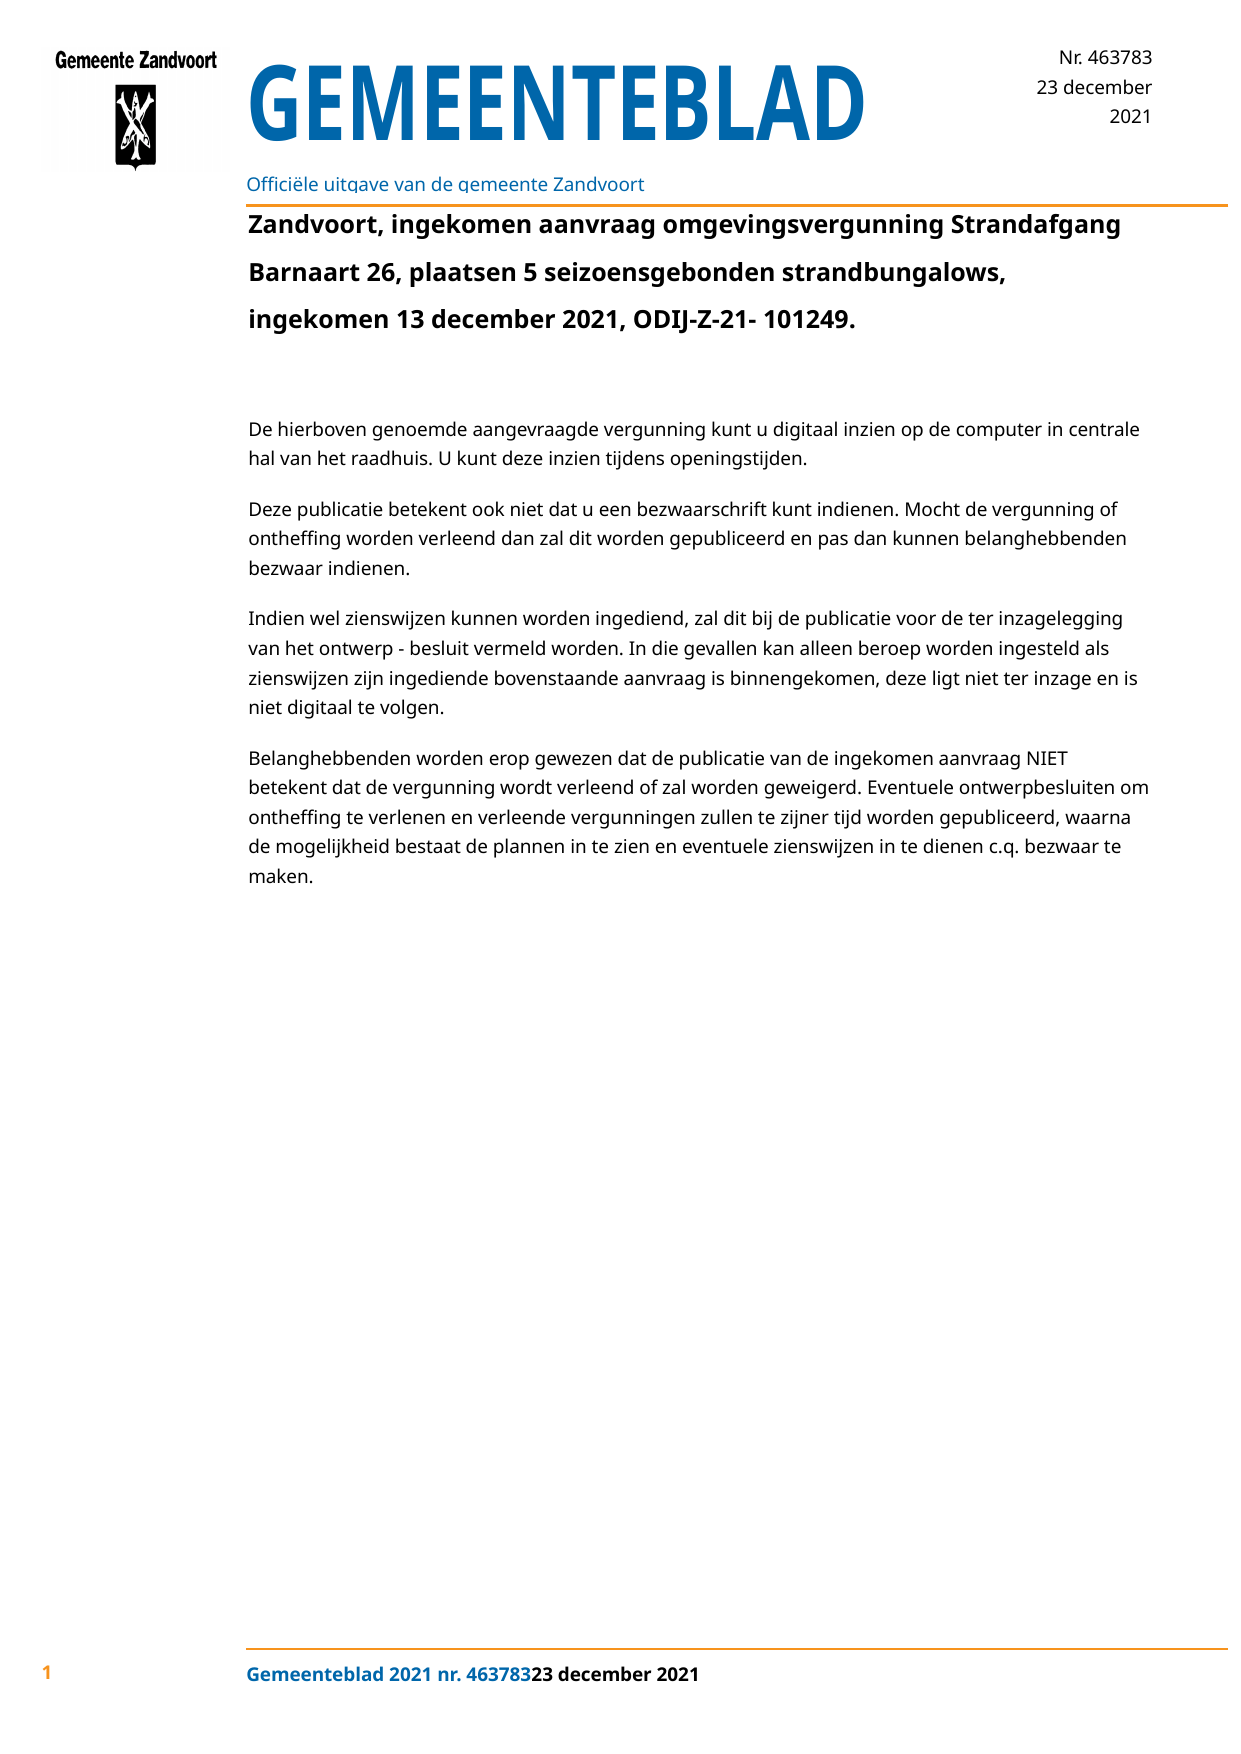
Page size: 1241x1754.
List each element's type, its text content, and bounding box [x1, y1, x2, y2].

text De hierboven genoemde aangevraagde vergunning kunt u digitaal inzien op de computer in centrale hal van het raadhuis. U kunt deze inzien tijdens openingstijden. [248, 416, 1152, 471]
picture [41, 47, 231, 172]
text Zandvoort, ingekomen aanvraag omgevingsvergunning Strandafgang Barnaart 26, plaatsen 5 seizoensgebonden strandbungalows, ingekomen 13 december 2021, ODIJ-Z-21- 101249. [248, 207, 1152, 336]
text Indien wel zienswijzen kunnen worden ingediend, zal dit bij de publicatie voor de ter inzagelegging van het ontwerp - besluit vermeld worden. In die gevallen kan alleen beroep worden ingesteld als zienswijzen zijn ingediende bovenstaande aanvraag is binnengekomen, deze ligt niet ter inzage en is niet digitaal te volgen. [248, 606, 1152, 720]
text Belanghebbenden worden erop gewezen dat de publicatie van de ingekomen aanvraag NIET betekent dat de vergunning wordt verleend of zal worden geweigerd. Eventuele ontwerpbesluiten om ontheffing te verlenen en verleende vergunningen zullen te zijner tijd worden gepubliceerd, waarna de mogelijkheid bestaat de plannen in te zien en eventuele zienswijzen in te dienen c.q. bezwaar te maken. [248, 745, 1152, 889]
text Deze publicatie betekent ook niet dat u een bezwaarschrift kunt indienen. Mocht de vergunning of ontheffing worden verleend dan zal dit worden gepubliceerd en pas dan kunnen belanghebbenden bezwaar indienen. [248, 496, 1152, 581]
